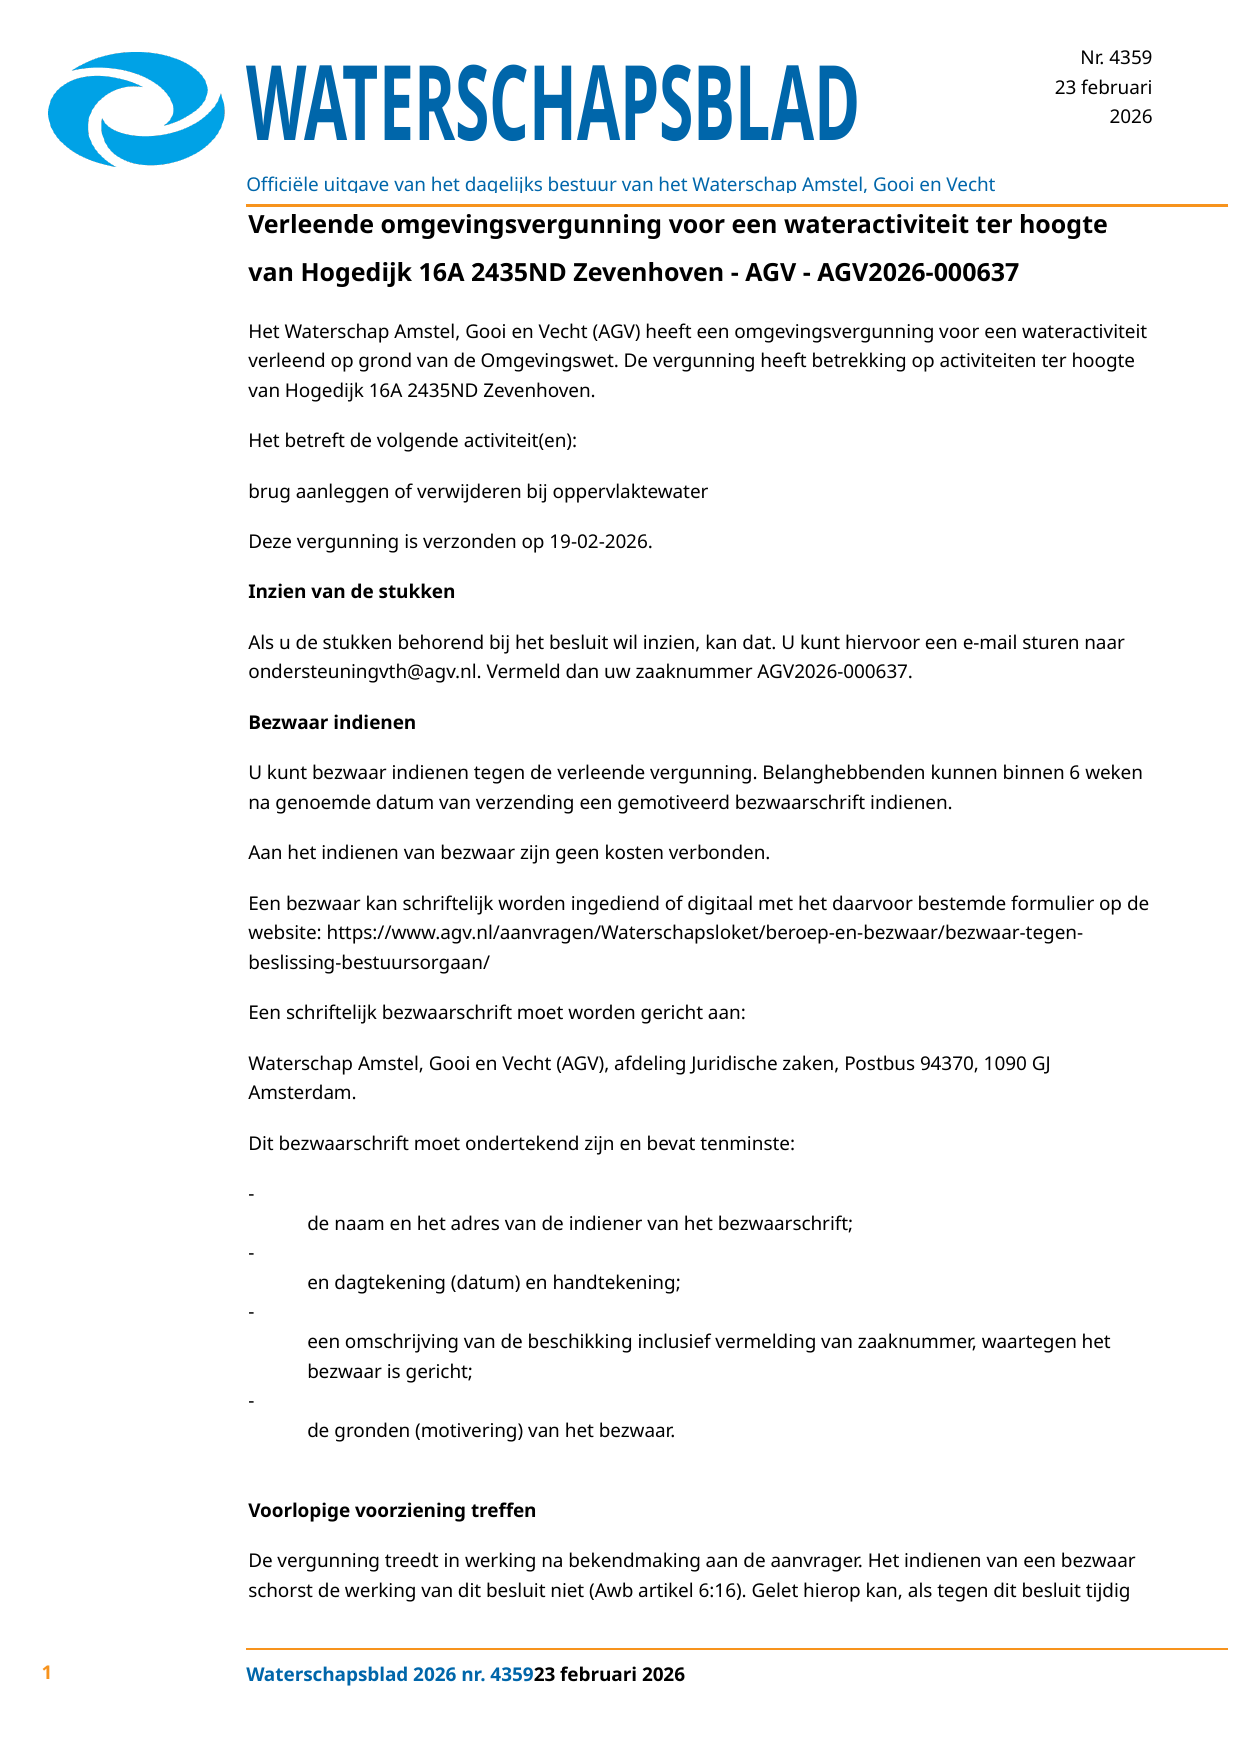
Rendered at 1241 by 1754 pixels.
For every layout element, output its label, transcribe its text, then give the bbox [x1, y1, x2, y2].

text Een bezwaar kan schriftelijk worden ingediend of digitaal met het daarvoor bestemde formulier op de website: https://www.agv.nl/aanvragen/Waterschapsloket/beroep-en-bezwaar/bezwaar-tegen-beslissing-bestuursorgaan/ [248, 890, 1152, 975]
text Als u de stukken behorend bij het besluit wil inzien, kan dat. U kunt hiervoor een e-mail sturen naar ondersteuningvth@agv.nl. Vermeld dan uw zaaknummer AGV2026-000637. [248, 629, 1152, 684]
text Deze vergunning is verzonden op 19-02-2026. [248, 528, 1152, 554]
list de gronden (motivering) van het bezwaar. [248, 1417, 1152, 1443]
text Inzien van de stukken [248, 579, 1152, 604]
text Het Waterschap Amstel, Gooi en Vecht (AGV) heeft een omgevingsvergunning voor een wateractiviteit verleend op grond van de Omgevingswet. De vergunning heeft betrekking op activiteiten ter hoogte van Hogedijk 16A 2435ND Zevenhoven. [248, 318, 1152, 403]
text Het betreft de volgende activiteit(en): [248, 427, 1152, 453]
list een omschrijving van de beschikking inclusief vermelding van zaaknummer, waartegen het bezwaar is gericht; [248, 1328, 1152, 1384]
picture [41, 47, 231, 172]
text Verleende omgevingsvergunning voor een wateractiviteit ter hoogte van Hogedijk 16A 2435ND Zevenhoven - AGV - AGV2026-000637 [248, 207, 1152, 288]
text De vergunning treedt in werking na bekendmaking aan de aanvrager. Het indienen van een bezwaar schorst de werking van dit besluit niet (Awb artikel 6:16). Gelet hierop kan, als tegen dit besluit tijdig [248, 1547, 1152, 1603]
text Een schriftelijk bezwaarschrift moet worden gericht aan: [248, 999, 1152, 1025]
text Bezwaar indienen [248, 709, 1152, 735]
text Voorlopige voorziening treffen [248, 1497, 1152, 1523]
list en dagtekening (datum) en handtekening; [248, 1269, 1152, 1295]
text Dit bezwaarschrift moet ondertekend zijn en bevat tenminste: [248, 1130, 1152, 1156]
text U kunt bezwaar indienen tegen de verleende vergunning. Belanghebbenden kunnen binnen 6 weken na genoemde datum van verzending een gemotiveerd bezwaarschrift indienen. [248, 759, 1152, 815]
list de naam en het adres van de indiener van het bezwaarschrift; [248, 1210, 1152, 1236]
text Aan het indienen van bezwaar zijn geen kosten verbonden. [248, 839, 1152, 865]
text brug aanleggen of verwijderen bij oppervlaktewater [248, 478, 1152, 504]
text Waterschap Amstel, Gooi en Vecht (AGV), afdeling Juridische zaken, Postbus 94370, 1090 GJ Amsterdam. [248, 1050, 1152, 1105]
